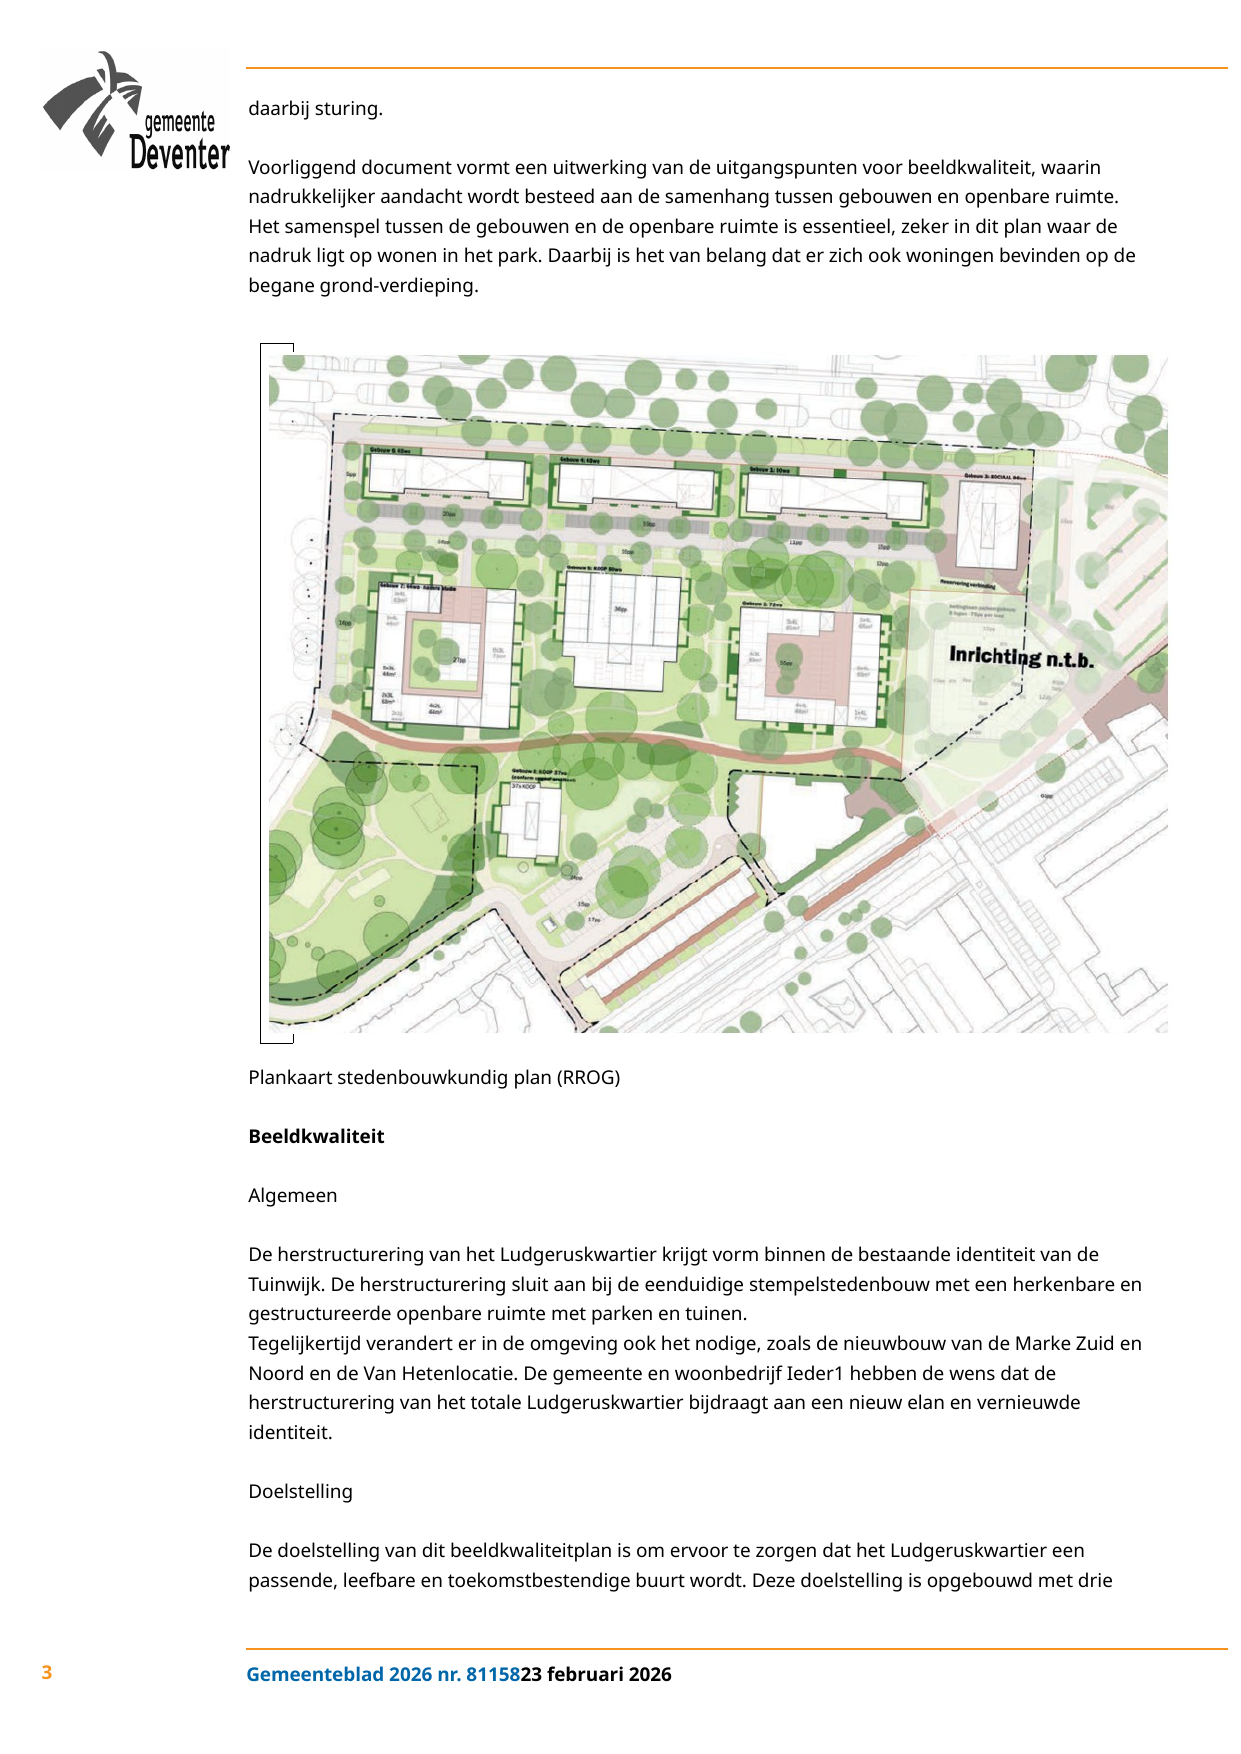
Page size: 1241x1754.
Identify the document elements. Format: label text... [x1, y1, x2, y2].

text Doelstelling [248, 1478, 1152, 1504]
picture [268, 352, 1173, 1034]
text Beeldkwaliteit [248, 1123, 1152, 1149]
text De herstructurering van het Ludgeruskwartier krijgt vorm binnen de bestaande identiteit van de Tuinwijk. De herstructurering sluit aan bij de eenduidige stempelstedenbouw met een herkenbare en gestructureerde openbare ruimte met parken en tuinen. [248, 1241, 1152, 1326]
text Algemeen [248, 1182, 1152, 1208]
text Voorliggend document vormt een uitwerking van de uitgangspunten voor beeldkwaliteit, waarin nadrukkelijker aandacht wordt besteed aan de samenhang tussen gebouwen en openbare ruimte. Het samenspel tussen de gebouwen en de openbare ruimte is essentieel, zeker in dit plan waar de nadruk ligt op wonen in het park. Daarbij is het van belang dat er zich ook woningen bevinden op de begane grond-verdieping. [248, 154, 1152, 298]
text De doelstelling van dit beeldkwaliteitplan is om ervoor te zorgen dat het Ludgeruskwartier een passende, leefbare en toekomstbestendige buurt wordt. Deze doelstelling is opgebouwd met drie [248, 1537, 1152, 1593]
picture [41, 47, 231, 172]
text daarbij sturing. [248, 95, 1152, 121]
text Plankaart stedenbouwkundig plan (RROG) [248, 1064, 1152, 1090]
text Tegelijkertijd verandert er in de omgeving ook het nodige, zoals de nieuwbouw van de Marke Zuid en Noord en de Van Hetenlocatie. De gemeente en woonbedrijf Ieder1 hebben de wens dat de herstructurering van het totale Ludgeruskwartier bijdraagt aan een nieuw elan en vernieuwde identiteit. [248, 1330, 1152, 1445]
